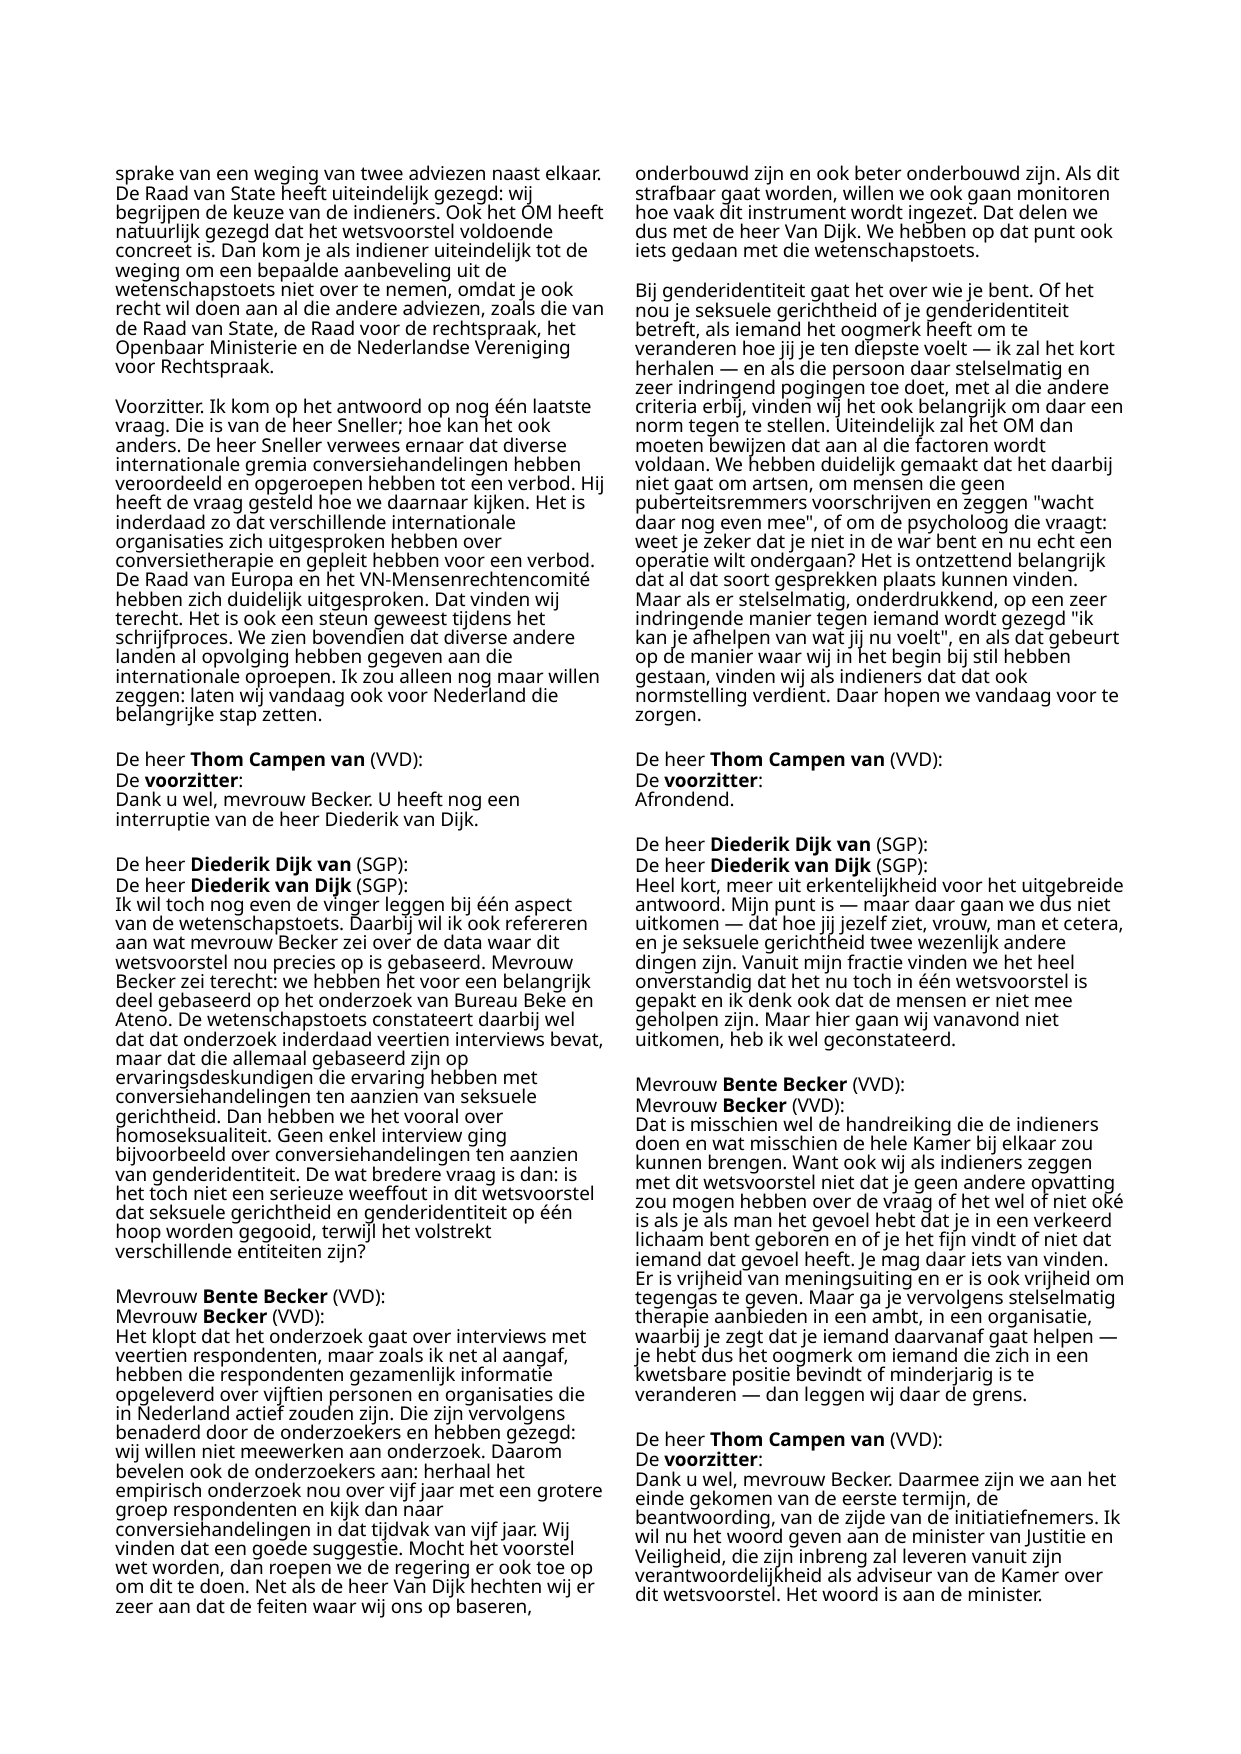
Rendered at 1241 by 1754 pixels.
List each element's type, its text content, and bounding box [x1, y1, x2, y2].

text De heer Diederik Dijk van (SGP): [635, 832, 1125, 857]
text De voorzitter: [635, 772, 1125, 791]
text Bij genderidentiteit gaat het over wie je bent. Of het nou je seksuele gerichtheid of je genderidentiteit betreft, als iemand het oogmerk heeft om te veranderen hoe jij je ten diepste voelt — ik zal het kort herhalen — en als die persoon daar stelselmatig en zeer indringend pogingen toe doet, met al die andere criteria erbij, vinden wij het ook belangrijk om daar een norm tegen te stellen. Uiteindelijk zal het OM dan moeten bewijzen dat aan al die factoren wordt voldaan. We hebben duidelijk gemaakt dat het daarbij niet gaat om artsen, om mensen die geen puberteitsremmers voorschrijven en zeggen "wacht daar nog even mee", of om de psycholoog die vraagt: weet je zeker dat je niet in de war bent en nu echt een operatie wilt ondergaan? Het is ontzettend belangrijk dat al dat soort gesprekken plaats kunnen vinden. Maar als er stelselmatig, onderdrukkend, op een zeer indringende manier tegen iemand wordt gezegd "ik kan je afhelpen van wat jij nu voelt", en als dat gebeurt op de manier waar wij in het begin bij stil hebben gestaan, vinden wij als indieners dat dat ook normstelling verdient. Daar hopen we vandaag voor te zorgen. [635, 282, 1125, 726]
text De heer Thom Campen van (VVD): [115, 746, 605, 772]
text Mevrouw Bente Becker (VVD): [115, 1283, 605, 1308]
text Dank u wel, mevrouw Becker. Daarmee zijn we aan het einde gekomen van de eerste termijn, de beantwoording, van de zijde van de initiatiefnemers. Ik wil nu het woord geven aan de minister van Justitie en Veiligheid, die zijn inbreng zal leveren vanuit zijn verantwoordelijkheid als adviseur van de Kamer over dit wetsvoorstel. Het woord is aan de minister. [635, 1471, 1125, 1606]
text Dank u wel, mevrouw Becker. U heeft nog een interruptie van de heer Diederik van Dijk. [115, 791, 605, 830]
text De heer Diederik van Dijk (SGP): [635, 857, 1125, 877]
text De heer Thom Campen van (VVD): [635, 746, 1125, 772]
text Voorzitter. Ik kom op het antwoord op nog één laatste vraag. Die is van de heer Sneller; hoe kan het ook anders. De heer Sneller verwees ernaar dat diverse internationale gremia conversiehandelingen hebben veroordeeld en opgeroepen hebben tot een verbod. Hij heeft de vraag gesteld hoe we daarnaar kijken. Het is inderdaad zo dat verschillende internationale organisaties zich uitgesproken hebben over conversietherapie en gepleit hebben voor een verbod. De Raad van Europa en het VN-Mensenrechtencomité hebben zich duidelijk uitgesproken. Dat vinden wij terecht. Het is ook een steun geweest tijdens het schrijfproces. We zien bovendien dat diverse andere landen al opvolging hebben gegeven aan die internationale oproepen. Ik zou alleen nog maar willen zeggen: laten wij vandaag ook voor Nederland die belangrijke stap zetten. [115, 398, 605, 726]
text Het klopt dat het onderzoek gaat over interviews met veertien respondenten, maar zoals ik net al aangaf, hebben die respondenten gezamenlijk informatie opgeleverd over vijftien personen en organisaties die in Nederland actief zouden zijn. Die zijn vervolgens benaderd door de onderzoekers en hebben gezegd: wij willen niet meewerken aan onderzoek. Daarom bevelen ook de onderzoekers aan: herhaal het empirisch onderzoek nou over vijf jaar met een grotere groep respondenten en kijk dan naar conversiehandelingen in dat tijdvak van vijf jaar. Wij vinden dat een goede suggestie. Mocht het voorstel wet worden, dan roepen we de regering er ook toe op om dit te doen. Net als de heer Van Dijk hechten wij er zeer aan dat de feiten waar wij ons op baseren, [115, 1328, 605, 1617]
text De voorzitter: [115, 772, 605, 791]
text sprake van een weging van twee adviezen naast elkaar. De Raad van State heeft uiteindelijk gezegd: wij begrijpen de keuze van de indieners. Ook het OM heeft natuurlijk gezegd dat het wetsvoorstel voldoende concreet is. Dan kom je als indiener uiteindelijk tot de weging om een bepaalde aanbeveling uit de wetenschapstoets niet over te nemen, omdat je ook recht wil doen aan al die andere adviezen, zoals die van de Raad van State, de Raad voor de rechtspraak, het Openbaar Ministerie en de Nederlandse Vereniging voor Rechtspraak. [115, 165, 605, 377]
text Heel kort, meer uit erkentelijkheid voor het uitgebreide antwoord. Mijn punt is — maar daar gaan we dus niet uitkomen — dat hoe jij jezelf ziet, vrouw, man et cetera, en je seksuele gerichtheid twee wezenlijk andere dingen zijn. Vanuit mijn fractie vinden we het heel onverstandig dat het nu toch in één wetsvoorstel is gepakt en ik denk ook dat de mensen er niet mee geholpen zijn. Maar hier gaan wij vanavond niet uitkomen, heb ik wel geconstateerd. [635, 877, 1125, 1050]
text Mevrouw Bente Becker (VVD): [635, 1071, 1125, 1097]
text Afrondend. [635, 791, 1125, 811]
text onderbouwd zijn en ook beter onderbouwd zijn. Als dit strafbaar gaat worden, willen we ook gaan monitoren hoe vaak dit instrument wordt ingezet. Dat delen we dus met de heer Van Dijk. We hebben op dat punt ook iets gedaan met die wetenschapstoets. [635, 165, 1125, 262]
text De heer Diederik van Dijk (SGP): [115, 877, 605, 896]
text De heer Diederik Dijk van (SGP): [115, 851, 605, 877]
text De heer Thom Campen van (VVD): [635, 1426, 1125, 1451]
text Ik wil toch nog even de vinger leggen bij één aspect van de wetenschapstoets. Daarbij wil ik ook refereren aan wat mevrouw Becker zei over de data waar dit wetsvoorstel nou precies op is gebaseerd. Mevrouw Becker zei terecht: we hebben het voor een belangrijk deel gebaseerd op het onderzoek van Bureau Beke en Ateno. De wetenschapstoets constateert daarbij wel dat dat onderzoek inderdaad veertien interviews bevat, maar dat die allemaal gebaseerd zijn op ervaringsdeskundigen die ervaring hebben met conversiehandelingen ten aanzien van seksuele gerichtheid. Dan hebben we het vooral over homoseksualiteit. Geen enkel interview ging bijvoorbeeld over conversiehandelingen ten aanzien van genderidentiteit. De wat bredere vraag is dan: is het toch niet een serieuze weeffout in dit wetsvoorstel dat seksuele gerichtheid en genderidentiteit op één hoop worden gegooid, terwijl het volstrekt verschillende entiteiten zijn? [115, 896, 605, 1262]
text De voorzitter: [635, 1451, 1125, 1471]
text Mevrouw Becker (VVD): [635, 1097, 1125, 1116]
text Dat is misschien wel de handreiking die de indieners doen en wat misschien de hele Kamer bij elkaar zou kunnen brengen. Want ook wij als indieners zeggen met dit wetsvoorstel niet dat je geen andere opvatting zou mogen hebben over de vraag of het wel of niet oké is als je als man het gevoel hebt dat je in een verkeerd lichaam bent geboren en of je het fijn vindt of niet dat iemand dat gevoel heeft. Je mag daar iets van vinden. Er is vrijheid van meningsuiting en er is ook vrijheid om tegengas te geven. Maar ga je vervolgens stelselmatig therapie aanbieden in een ambt, in een organisatie, waarbij je zegt dat je iemand daarvanaf gaat helpen — je hebt dus het oogmerk om iemand die zich in een kwetsbare positie bevindt of minderjarig is te veranderen — dan leggen wij daar de grens. [635, 1116, 1125, 1405]
text Mevrouw Becker (VVD): [115, 1308, 605, 1328]
